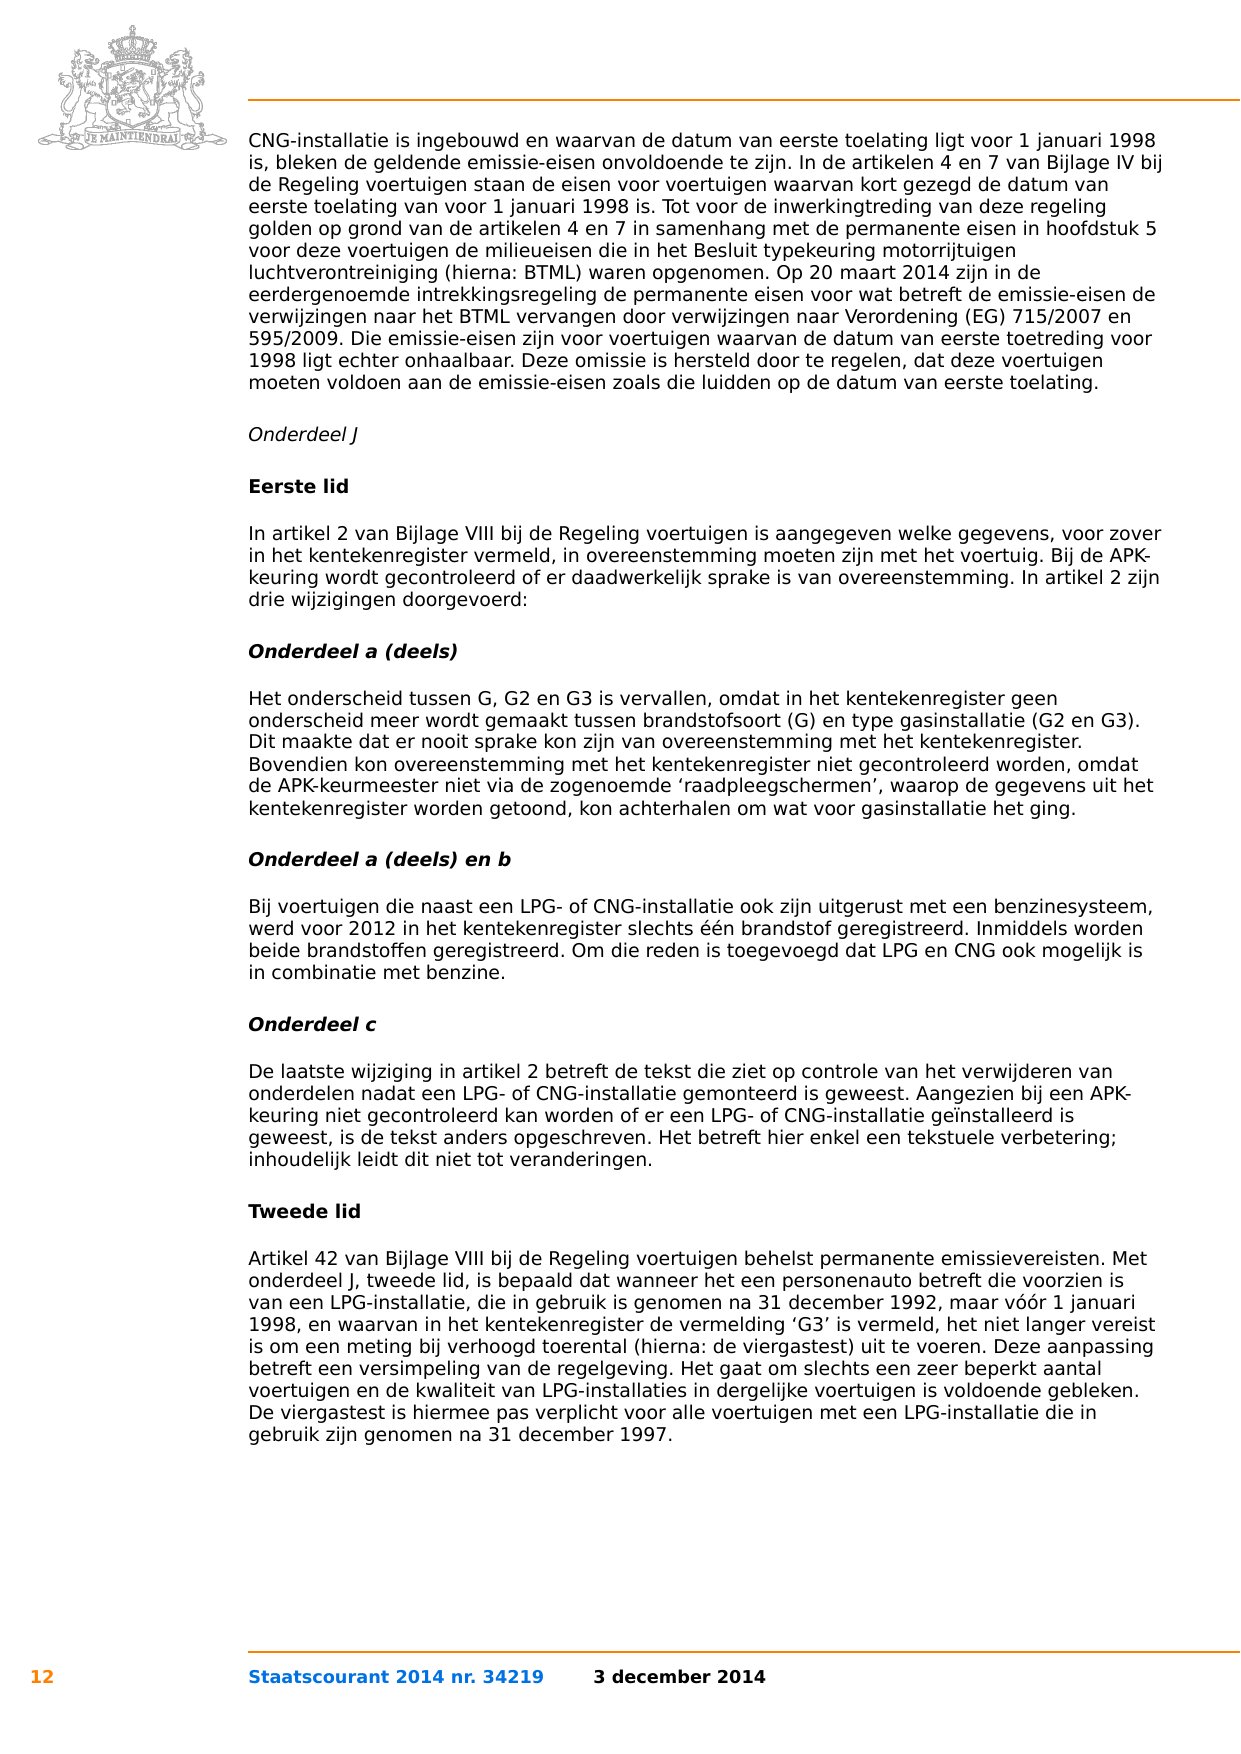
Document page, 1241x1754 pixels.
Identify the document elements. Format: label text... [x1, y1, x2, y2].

subtitle Tweede lid [248, 1201, 1163, 1223]
text Bij voertuigen die naast een LPG- of CNG-installatie ook zijn uitgerust met een benzinesysteem, werd voor 2012 in het kentekenregister slechts één brandstof geregistreerd. Inmiddels worden beide brandstoffen geregistreerd. Om die reden is toegevoegd dat LPG en CNG ook mogelijk is in combinatie met benzine. [248, 896, 1163, 984]
text Het onderscheid tussen G, G2 en G3 is vervallen, omdat in het kentekenregister geen onderscheid meer wordt gemaakt tussen brandstofsoort (G) en type gasinstallatie (G2 en G3). Dit maakte dat er nooit sprake kon zijn van overeenstemming met het kentekenregister. Bovendien kon overeenstemming met het kentekenregister niet gecontroleerd worden, omdat de APK-keurmeester niet via de zogenoemde ‘raadpleegschermen’, waarop de gegevens uit het kentekenregister worden getoond, kon achterhalen om wat voor gasinstallatie het ging. [248, 687, 1163, 819]
subtitle Onderdeel a (deels) [248, 641, 1163, 662]
subtitle Onderdeel a (deels) en b [248, 849, 1163, 871]
subtitle Onderdeel J [248, 424, 1163, 446]
text De laatste wijziging in artikel 2 betreft de tekst die ziet op controle van het verwijderen van onderdelen nadat een LPG- of CNG-installatie gemonteerd is geweest. Aangezien bij een APK-keuring niet gecontroleerd kan worden of er een LPG- of CNG-installatie geïnstalleerd is geweest, is de tekst anders opgeschreven. Het betreft hier enkel een tekstuele verbetering; inhoudelijk leidt dit niet tot veranderingen. [248, 1061, 1163, 1171]
subtitle Onderdeel c [248, 1014, 1163, 1036]
text CNG-installatie is ingebouwd en waarvan de datum van eerste toelating ligt voor 1 januari 1998 is, bleken de geldende emissie-eisen onvoldoende te zijn. In de artikelen 4 en 7 van Bijlage IV bij de Regeling voertuigen staan de eisen voor voertuigen waarvan kort gezegd de datum van eerste toelating van voor 1 januari 1998 is. Tot voor de inwerkingtreding van deze regeling golden op grond van de artikelen 4 en 7 in samenhang met de permanente eisen in hoofdstuk 5 voor deze voertuigen de milieueisen die in het Besluit typekeuring motorrijtuigen luchtverontreiniging (hierna: BTML) waren opgenomen. Op 20 maart 2014 zijn in de eerdergenoemde intrekkingsregeling de permanente eisen voor wat betreft de emissie-eisen de verwijzingen naar het BTML vervangen door verwijzingen naar Verordening (EG) 715/2007 en 595/2009. Die emissie-eisen zijn voor voertuigen waarvan de datum van eerste toetreding voor 1998 ligt echter onhaalbaar. Deze omissie is hersteld door te regelen, dat deze voertuigen moeten voldoen aan de emissie-eisen zoals die luidden op de datum van eerste toelating. [248, 130, 1163, 394]
picture [38, 25, 227, 150]
text Artikel 42 van Bijlage VIII bij de Regeling voertuigen behelst permanente emissievereisten. Met onderdeel J, tweede lid, is bepaald dat wanneer het een personenauto betreft die voorzien is van een LPG-installatie, die in gebruik is genomen na 31 december 1992, maar vóór 1 januari 1998, en waarvan in het kentekenregister de vermelding ‘G3’ is vermeld, het niet langer vereist is om een meting bij verhoogd toerental (hierna: de viergastest) uit te voeren. Deze aanpassing betreft een versimpeling van de regelgeving. Het gaat om slechts een zeer beperkt aantal voertuigen en de kwaliteit van LPG-installaties in dergelijke voertuigen is voldoende gebleken. De viergastest is hiermee pas verplicht voor alle voertuigen met een LPG-installatie die in gebruik zijn genomen na 31 december 1997. [248, 1248, 1163, 1446]
subtitle Eerste lid [248, 476, 1163, 498]
text In artikel 2 van Bijlage VIII bij de Regeling voertuigen is aangegeven welke gegevens, voor zover in het kentekenregister vermeld, in overeenstemming moeten zijn met het voertuig. Bij de APK-keuring wordt gecontroleerd of er daadwerkelijk sprake is van overeenstemming. In artikel 2 zijn drie wijzigingen doorgevoerd: [248, 523, 1163, 611]
